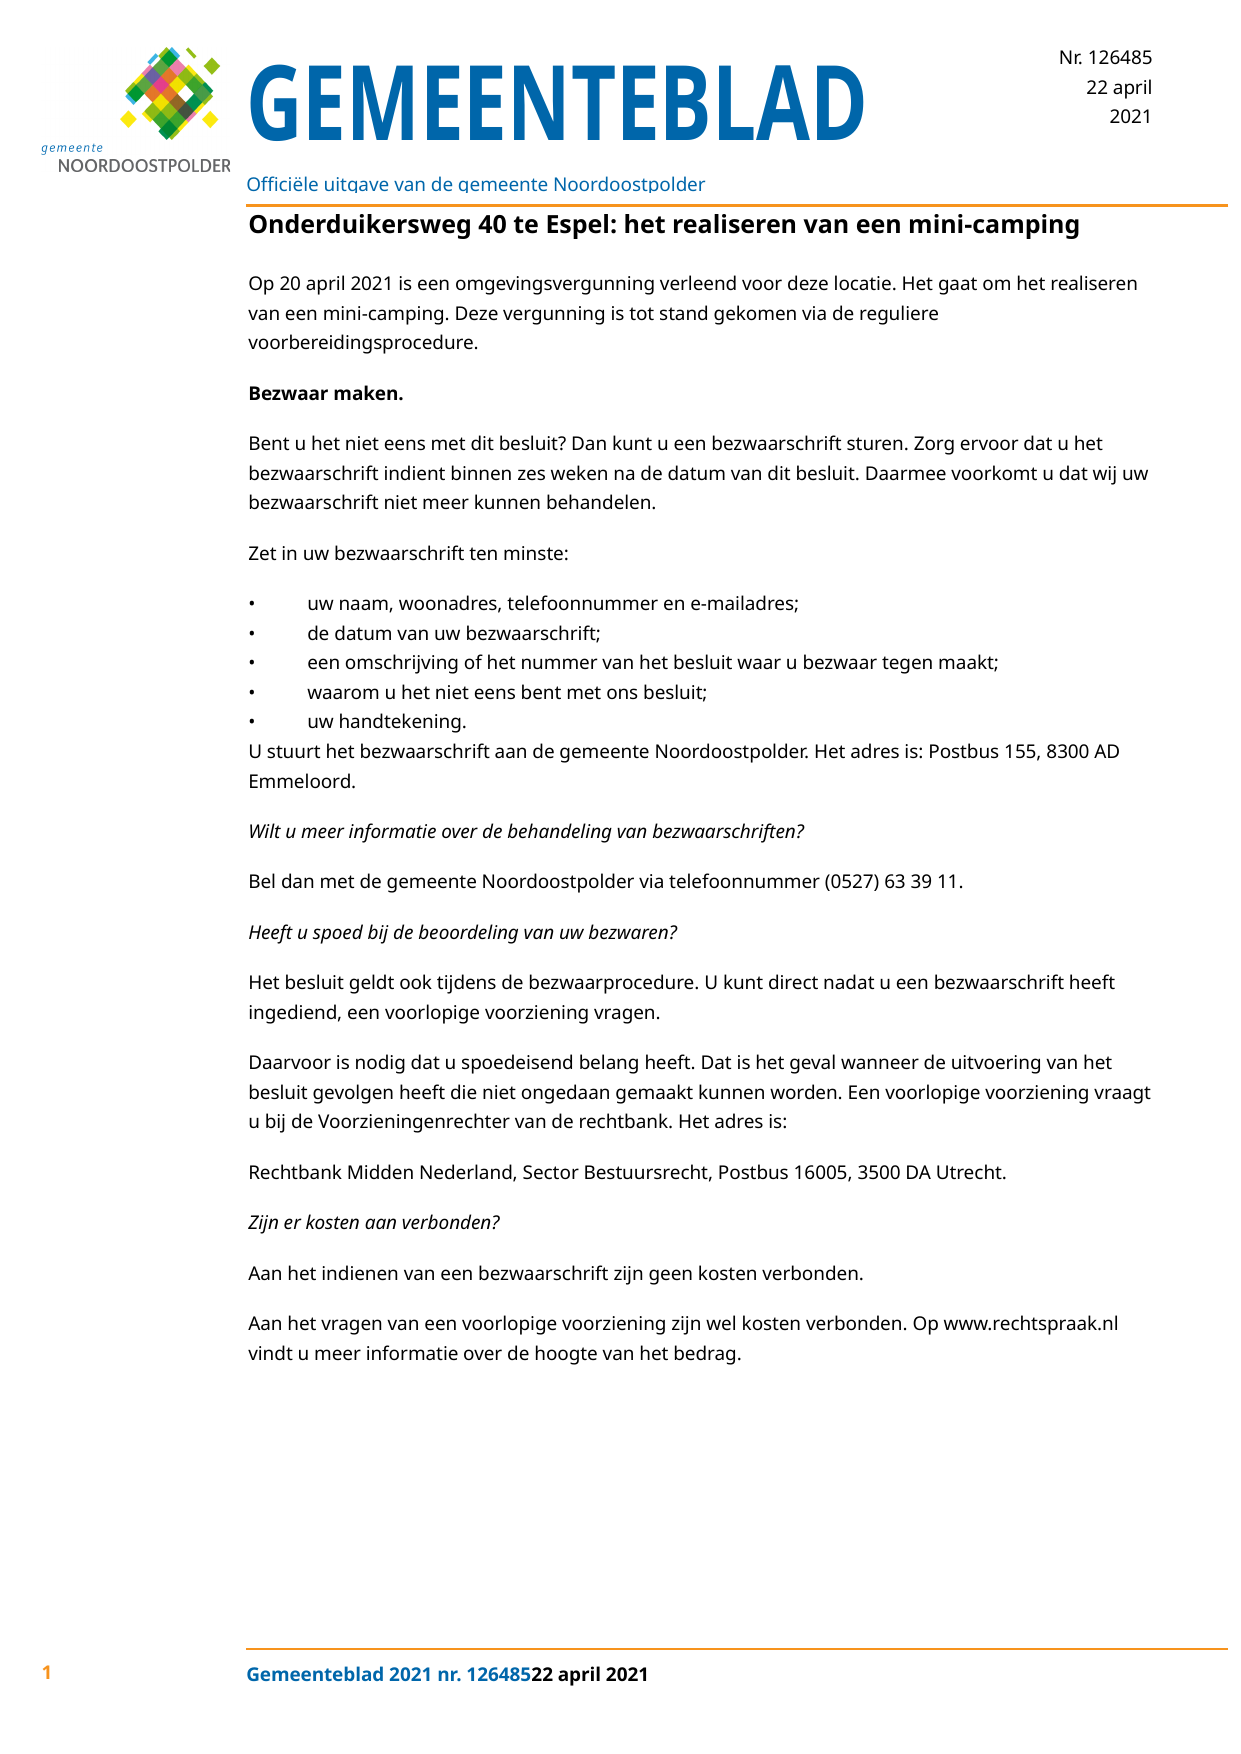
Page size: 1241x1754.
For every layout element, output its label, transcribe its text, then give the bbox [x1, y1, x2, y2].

text Bent u het niet eens met dit besluit? Dan kunt u een bezwaarschrift sturen. Zorg ervoor dat u het bezwaarschrift indient binnen zes weken na de datum van dit besluit. Daarmee voorkomt u dat wij uw bezwaarschrift niet meer kunnen behandelen. [248, 430, 1152, 515]
text Zijn er kosten aan verbonden? [248, 1209, 1152, 1235]
text Bel dan met de gemeente Noordoostpolder via telefoonnummer (0527) 63 39 11. [248, 869, 1152, 894]
text Zet in uw bezwaarschrift ten minste: [248, 540, 1152, 566]
text Daarvoor is nodig dat u spoedeisend belang heeft. Dat is het geval wanneer de uitvoering van het besluit gevolgen heeft die niet ongedaan gemaakt kunnen worden. Een voorlopige voorziening vraagt u bij de Voorzieningenrechter van de rechtbank. Het adres is: [248, 1049, 1152, 1134]
list uw naam, woonadres, telefoonnummer en e-mailadres; [248, 590, 1152, 616]
text Onderduikersweg 40 te Espel: het realiseren van een mini-camping [248, 207, 1152, 241]
text Het besluit geldt ook tijdens de bezwaarprocedure. U kunt direct nadat u een bezwaarschrift heeft ingediend, een voorlopige voorziening vragen. [248, 969, 1152, 1025]
text Aan het vragen van een voorlopige voorziening zijn wel kosten verbonden. Op www.rechtspraak.nl vindt u meer informatie over de hoogte van het bedrag. [248, 1310, 1152, 1366]
text Op 20 april 2021 is een omgevingsvergunning verleend voor deze locatie. Het gaat om het realiseren van een mini-camping. Deze vergunning is tot stand gekomen via de reguliere voorbereidingsprocedure. [248, 270, 1152, 355]
list de datum van uw bezwaarschrift; [248, 620, 1152, 646]
list een omschrijving of het nummer van het besluit waar u bezwaar tegen maakt; [248, 649, 1152, 675]
list uw handtekening. [248, 709, 1152, 734]
text U stuurt het bezwaarschrift aan de gemeente Noordoostpolder. Het adres is: Postbus 155, 8300 AD Emmeloord. [248, 738, 1152, 793]
text Heeft u spoed bij de beoordeling van uw bezwaren? [248, 919, 1152, 945]
text Aan het indienen van een bezwaarschrift zijn geen kosten verbonden. [248, 1260, 1152, 1286]
list waarom u het niet eens bent met ons besluit; [248, 679, 1152, 705]
text Bezwaar maken. [248, 380, 1152, 406]
text Wilt u meer informatie over de behandeling van bezwaarschriften? [248, 818, 1152, 844]
text Rechtbank Midden Nederland, Sector Bestuursrecht, Postbus 16005, 3500 DA Utrecht. [248, 1159, 1152, 1185]
picture [41, 47, 231, 172]
